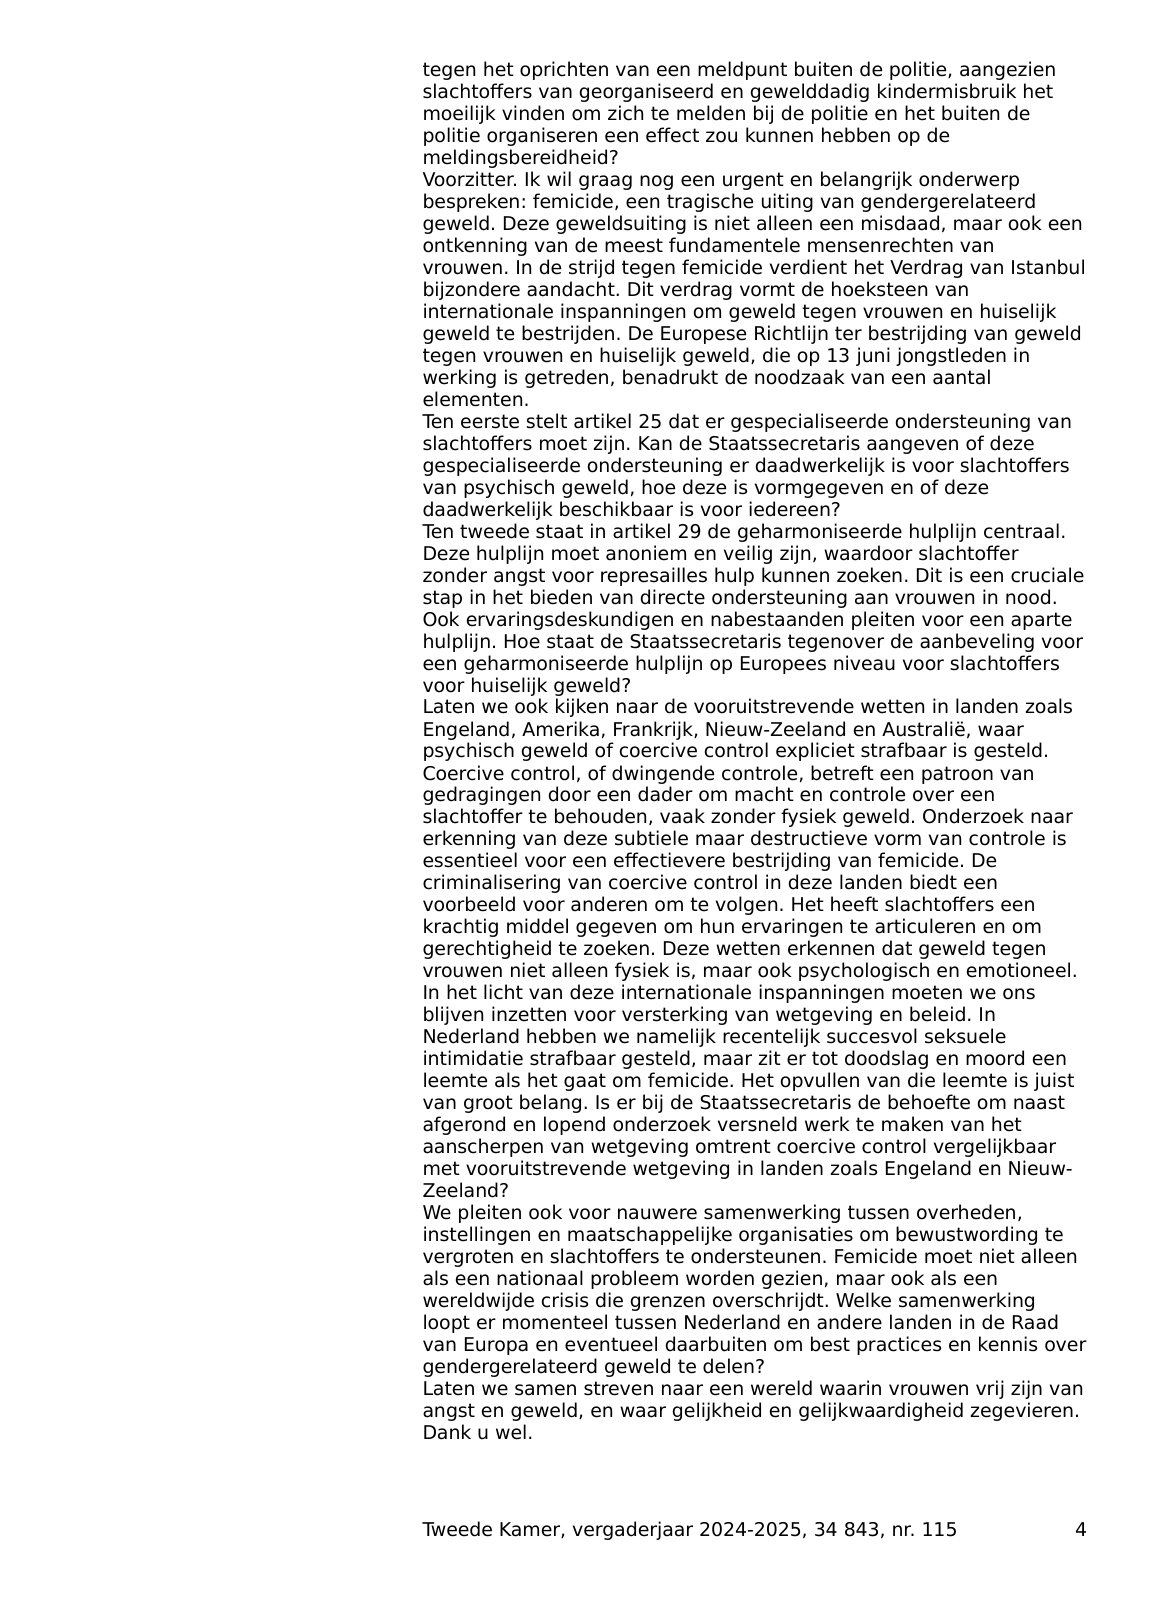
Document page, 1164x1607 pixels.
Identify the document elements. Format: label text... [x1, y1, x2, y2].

text Ten tweede staat in artikel 29 de geharmoniseerde hulplijn centraal. Deze hulplijn moet anoniem en veilig zijn, waardoor slachtoffer zonder angst voor represailles hulp kunnen zoeken. Dit is een cruciale stap in het bieden van directe ondersteuning aan vrouwen in nood. Ook ervaringsdeskundigen en nabestaanden pleiten voor een aparte hulplijn. Hoe staat de Staatssecretaris tegenover de aanbeveling voor een geharmoniseerde hulplijn op Europees niveau voor slachtoffers voor huiselijk geweld? [422, 521, 1087, 696]
text We pleiten ook voor nauwere samenwerking tussen overheden, instellingen en maatschappelijke organisaties om bewustwording te vergroten en slachtoffers te ondersteunen. Femicide moet niet alleen als een nationaal probleem worden gezien, maar ook als een wereldwijde crisis die grenzen overschrijdt. Welke samenwerking loopt er momenteel tussen Nederland en andere landen in de Raad van Europa en eventueel daarbuiten om best practices en kennis over gendergerelateerd geweld te delen? [422, 1202, 1087, 1378]
text Voorzitter. Ik wil graag nog een urgent en belangrijk onderwerp bespreken: femicide, een tragische uiting van gendergerelateerd geweld. Deze geweldsuiting is niet alleen een misdaad, maar ook een ontkenning van de meest fundamentele mensenrechten van vrouwen. In de strijd tegen femicide verdient het Verdrag van Istanbul bijzondere aandacht. Dit verdrag vormt de hoeksteen van internationale inspanningen om geweld tegen vrouwen en huiselijk geweld te bestrijden. De Europese Richtlijn ter bestrijding van geweld tegen vrouwen en huiselijk geweld, die op 13 juni jongstleden in werking is getreden, benadrukt de noodzaak van een aantal elementen. [422, 169, 1087, 411]
text Laten we ook kijken naar de vooruitstrevende wetten in landen zoals Engeland, Amerika, Frankrijk, Nieuw-Zeeland en Australië, waar psychisch geweld of coercive control expliciet strafbaar is gesteld. Coercive control, of dwingende controle, betreft een patroon van gedragingen door een dader om macht en controle over een slachtoffer te behouden, vaak zonder fysiek geweld. Onderzoek naar erkenning van deze subtiele maar destructieve vorm van controle is essentieel voor een effectievere bestrijding van femicide. De criminalisering van coercive control in deze landen biedt een voorbeeld voor anderen om te volgen. Het heeft slachtoffers een krachtig middel gegeven om hun ervaringen te articuleren en om gerechtigheid te zoeken. Deze wetten erkennen dat geweld tegen vrouwen niet alleen fysiek is, maar ook psychologisch en emotioneel. [422, 696, 1087, 982]
text In het licht van deze internationale inspanningen moeten we ons blijven inzetten voor versterking van wetgeving en beleid. In Nederland hebben we namelijk recentelijk succesvol seksuele intimidatie strafbaar gesteld, maar zit er tot doodslag en moord een leemte als het gaat om femicide. Het opvullen van die leemte is juist van groot belang. Is er bij de Staatssecretaris de behoefte om naast afgerond en lopend onderzoek versneld werk te maken van het aanscherpen van wetgeving omtrent coercive control vergelijkbaar met vooruitstrevende wetgeving in landen zoals Engeland en Nieuw-Zeeland? [422, 982, 1087, 1202]
text Laten we samen streven naar een wereld waarin vrouwen vrij zijn van angst en geweld, en waar gelijkheid en gelijkwaardigheid zegevieren. [422, 1378, 1087, 1422]
text tegen het oprichten van een meldpunt buiten de politie, aangezien slachtoffers van georganiseerd en gewelddadig kindermisbruik het moeilijk vinden om zich te melden bij de politie en het buiten de politie organiseren een effect zou kunnen hebben op de meldingsbereidheid? [422, 59, 1087, 169]
text Dank u wel. [422, 1422, 1087, 1444]
text Ten eerste stelt artikel 25 dat er gespecialiseerde ondersteuning van slachtoffers moet zijn. Kan de Staatssecretaris aangeven of deze gespecialiseerde ondersteuning er daadwerkelijk is voor slachtoffers van psychisch geweld, hoe deze is vormgegeven en of deze daadwerkelijk beschikbaar is voor iedereen? [422, 411, 1087, 521]
